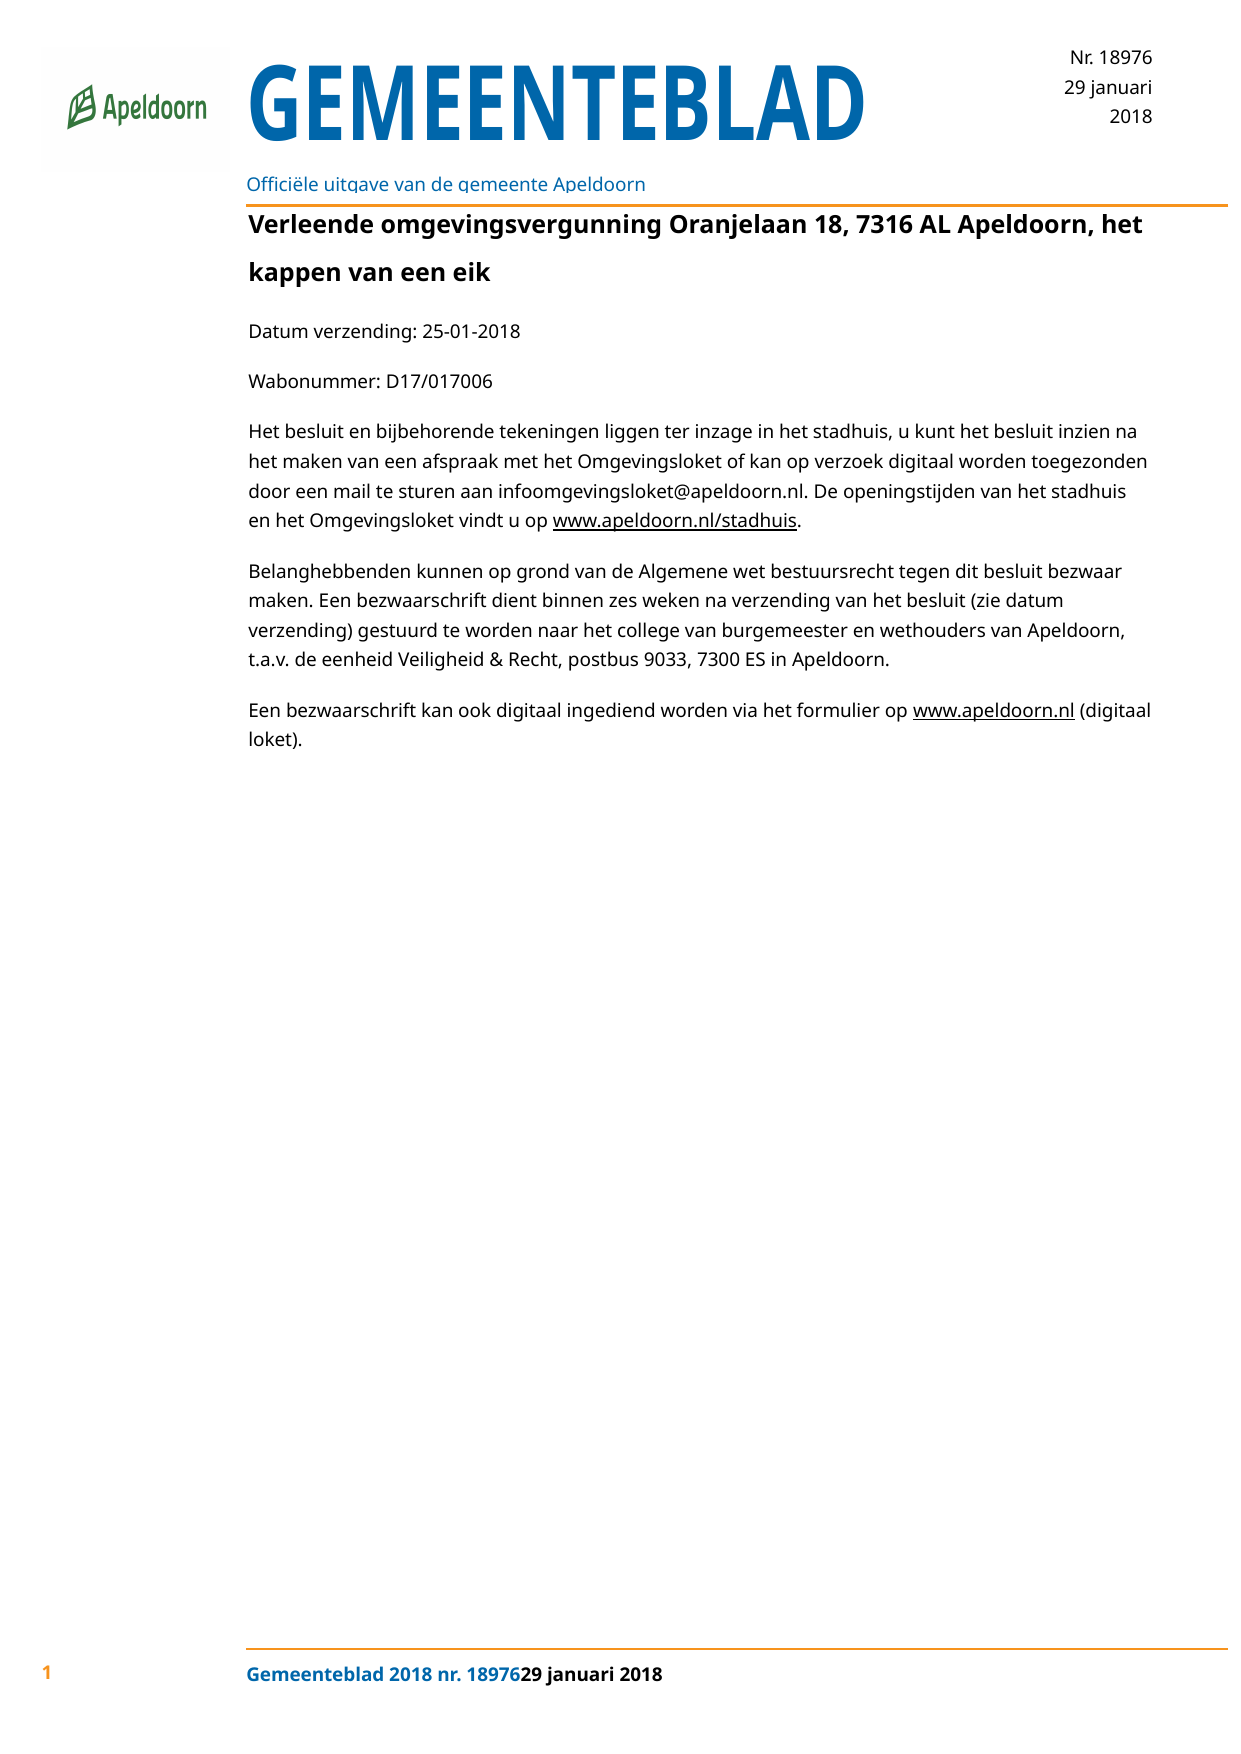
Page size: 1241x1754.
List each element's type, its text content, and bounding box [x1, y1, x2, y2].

text Datum verzending: 25-01-2018 [248, 318, 1152, 344]
text Een bezwaarschrift kan ook digitaal ingediend worden via het formulier op www.apeldoorn.nl (digitaal loket). [248, 697, 1152, 752]
text Het besluit en bijbehorende tekeningen liggen ter inzage in het stadhuis, u kunt het besluit inzien na het maken van een afspraak met het Omgevingsloket of kan op verzoek digitaal worden toegezonden door een mail te sturen aan infoomgevingsloket@apeldoorn.nl. De openingstijden van het stadhuis en het Omgevingsloket vindt u op www.apeldoorn.nl/stadhuis. [248, 419, 1152, 533]
text Wabonummer: D17/017006 [248, 368, 1152, 394]
text Verleende omgevingsvergunning Oranjelaan 18, 7316 AL Apeldoorn, het kappen van een eik [248, 207, 1152, 288]
picture [41, 47, 231, 172]
text Belanghebbenden kunnen op grond van de Algemene wet bestuursrecht tegen dit besluit bezwaar maken. Een bezwaarschrift dient binnen zes weken na verzending van het besluit (zie datum verzending) gestuurd te worden naar het college van burgemeester en wethouders van Apeldoorn, t.a.v. de eenheid Veiligheid & Recht, postbus 9033, 7300 ES in Apeldoorn. [248, 558, 1152, 672]
